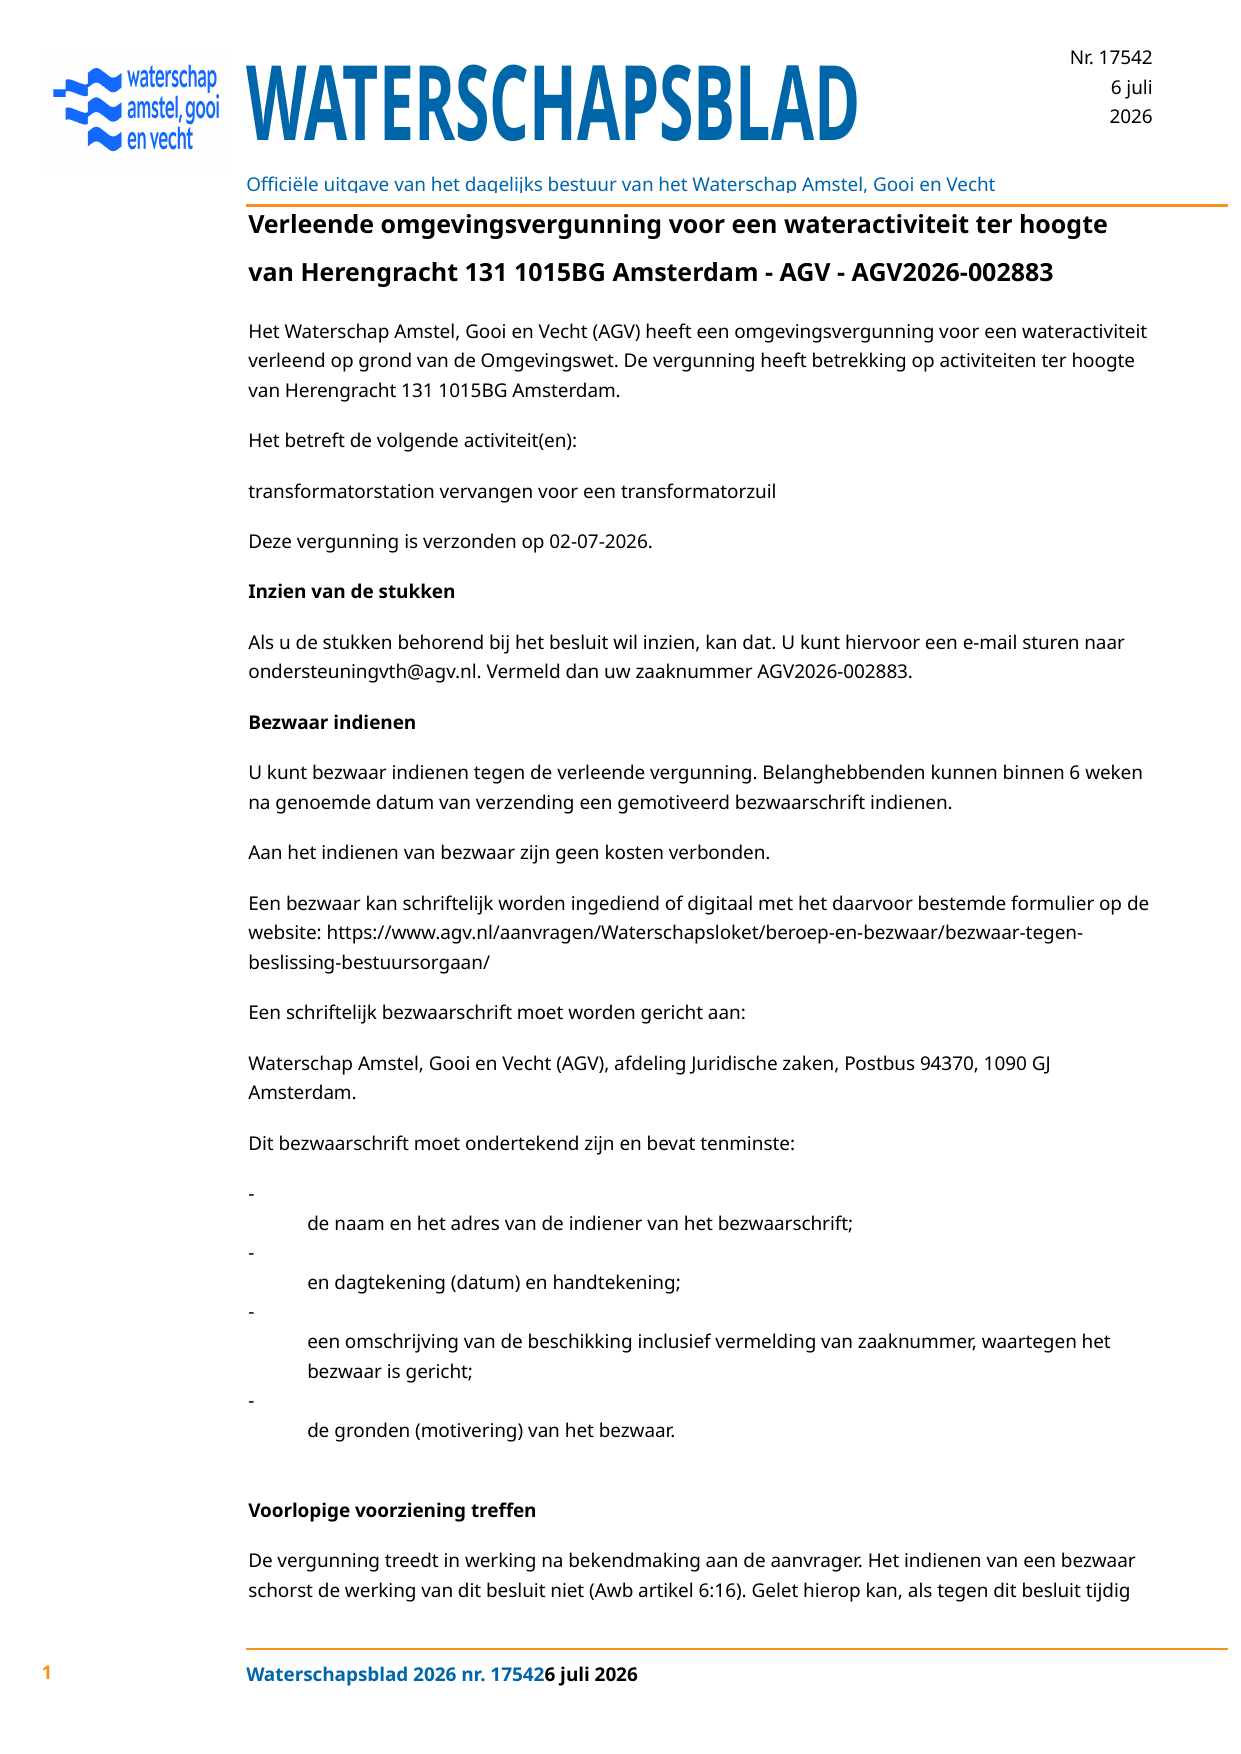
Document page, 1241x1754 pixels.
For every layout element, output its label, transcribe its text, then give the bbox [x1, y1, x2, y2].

text Deze vergunning is verzonden op 02-07-2026. [248, 528, 1152, 554]
list en dagtekening (datum) en handtekening; [248, 1269, 1152, 1295]
text Een bezwaar kan schriftelijk worden ingediend of digitaal met het daarvoor bestemde formulier op de website: https://www.agv.nl/aanvragen/Waterschapsloket/beroep-en-bezwaar/bezwaar-tegen-beslissing-bestuursorgaan/ [248, 890, 1152, 975]
text Aan het indienen van bezwaar zijn geen kosten verbonden. [248, 839, 1152, 865]
text Het betreft de volgende activiteit(en): [248, 427, 1152, 453]
text Waterschap Amstel, Gooi en Vecht (AGV), afdeling Juridische zaken, Postbus 94370, 1090 GJ Amsterdam. [248, 1050, 1152, 1105]
text Inzien van de stukken [248, 579, 1152, 604]
text transformatorstation vervangen voor een transformatorzuil [248, 478, 1152, 504]
list een omschrijving van de beschikking inclusief vermelding van zaaknummer, waartegen het bezwaar is gericht; [248, 1328, 1152, 1384]
picture [41, 47, 231, 172]
text Verleende omgevingsvergunning voor een wateractiviteit ter hoogte van Herengracht 131 1015BG Amsterdam - AGV - AGV2026-002883 [248, 207, 1152, 288]
text Bezwaar indienen [248, 709, 1152, 735]
text Voorlopige voorziening treffen [248, 1497, 1152, 1523]
text Het Waterschap Amstel, Gooi en Vecht (AGV) heeft een omgevingsvergunning voor een wateractiviteit verleend op grond van de Omgevingswet. De vergunning heeft betrekking op activiteiten ter hoogte van Herengracht 131 1015BG Amsterdam. [248, 318, 1152, 403]
text Als u de stukken behorend bij het besluit wil inzien, kan dat. U kunt hiervoor een e-mail sturen naar ondersteuningvth@agv.nl. Vermeld dan uw zaaknummer AGV2026-002883. [248, 629, 1152, 684]
text U kunt bezwaar indienen tegen de verleende vergunning. Belanghebbenden kunnen binnen 6 weken na genoemde datum van verzending een gemotiveerd bezwaarschrift indienen. [248, 759, 1152, 815]
text De vergunning treedt in werking na bekendmaking aan de aanvrager. Het indienen van een bezwaar schorst de werking van dit besluit niet (Awb artikel 6:16). Gelet hierop kan, als tegen dit besluit tijdig [248, 1547, 1152, 1603]
text Dit bezwaarschrift moet ondertekend zijn en bevat tenminste: [248, 1130, 1152, 1156]
text Een schriftelijk bezwaarschrift moet worden gericht aan: [248, 999, 1152, 1025]
list de naam en het adres van de indiener van het bezwaarschrift; [248, 1210, 1152, 1236]
list de gronden (motivering) van het bezwaar. [248, 1417, 1152, 1443]
